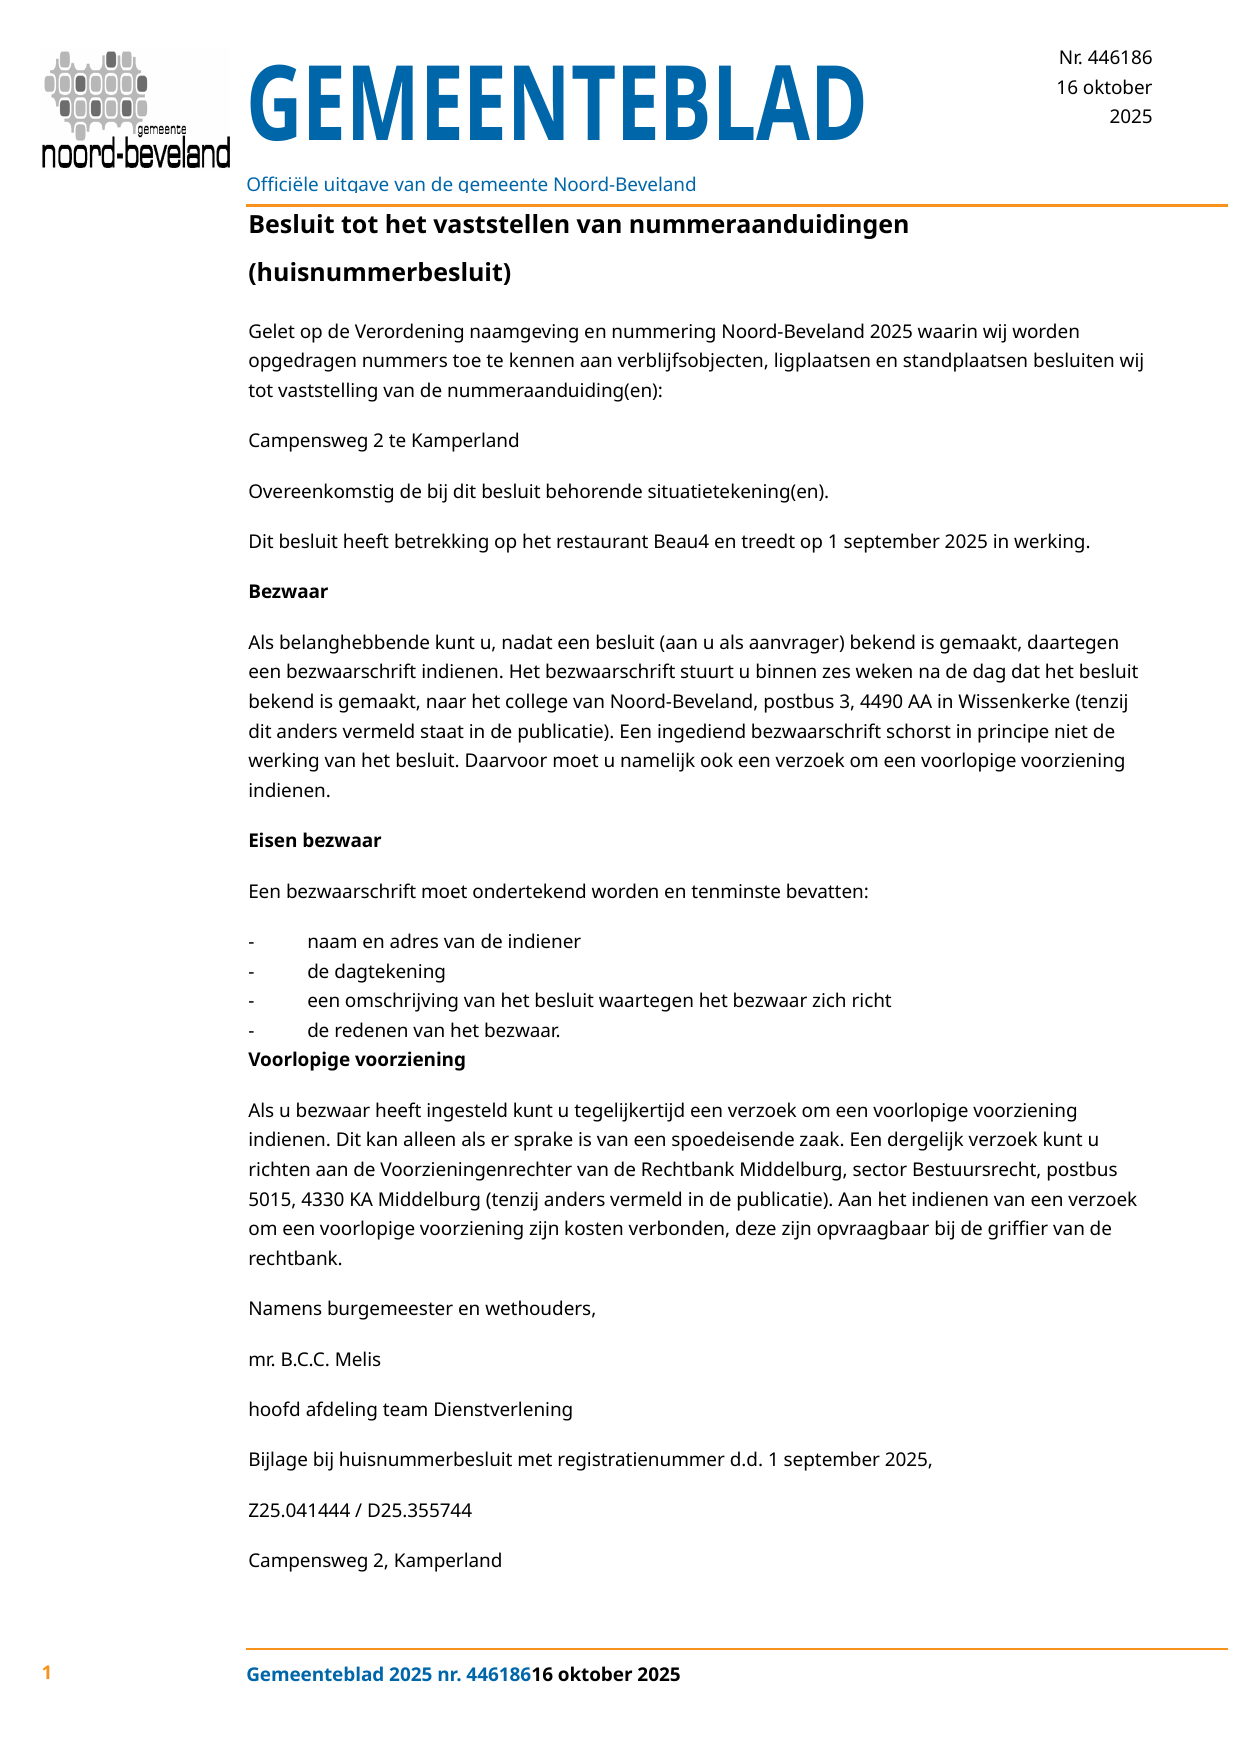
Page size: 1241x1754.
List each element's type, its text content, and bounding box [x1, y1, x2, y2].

text Een bezwaarschrift moet ondertekend worden en tenminste bevatten: [248, 878, 1152, 904]
text Als belanghebbende kunt u, nadat een besluit (aan u als aanvrager) bekend is gemaakt, daartegen een bezwaarschrift indienen. Het bezwaarschrift stuurt u binnen zes weken na de dag dat het besluit bekend is gemaakt, naar het college van Noord-Beveland, postbus 3, 4490 AA in Wissenkerke (tenzij dit anders vermeld staat in de publicatie). Een ingediend bezwaarschrift schorst in principe niet de werking van het besluit. Daarvoor moet u namelijk ook een verzoek om een voorlopige voorziening indienen. [248, 629, 1152, 803]
text Namens burgemeester en wethouders, [248, 1295, 1152, 1321]
list naam en adres van de indiener [248, 928, 1152, 954]
text Voorlopige voorziening [248, 1047, 1152, 1072]
text Besluit tot het vaststellen van nummeraanduidingen (huisnummerbesluit) [248, 207, 1152, 288]
text Gelet op de Verordening naamgeving en nummering Noord-Beveland 2025 waarin wij worden opgedragen nummers toe te kennen aan verblijfsobjecten, ligplaatsen en standplaatsen besluiten wij tot vaststelling van de nummeraanduiding(en): [248, 318, 1152, 403]
text Z25.041444 / D25.355744 [248, 1497, 1152, 1523]
picture [41, 47, 231, 172]
text Eisen bezwaar [248, 827, 1152, 853]
text mr. B.C.C. Melis [248, 1346, 1152, 1372]
text Overeenkomstig de bij dit besluit behorende situatietekening(en). [248, 478, 1152, 504]
text hoofd afdeling team Dienstverlening [248, 1396, 1152, 1422]
list de dagtekening [248, 958, 1152, 984]
text Campensweg 2 te Kamperland [248, 427, 1152, 453]
list de redenen van het bezwaar. [248, 1017, 1152, 1043]
text Als u bezwaar heeft ingesteld kunt u tegelijkertijd een verzoek om een voorlopige voorziening indienen. Dit kan alleen als er sprake is van een spoedeisende zaak. Een dergelijk verzoek kunt u richten aan de Voorzieningenrechter van de Rechtbank Middelburg, sector Bestuursrecht, postbus 5015, 4330 KA Middelburg (tenzij anders vermeld in de publicatie). Aan het indienen van een verzoek om een voorlopige voorziening zijn kosten verbonden, deze zijn opvraagbaar bij de griffier van de rechtbank. [248, 1097, 1152, 1271]
text Dit besluit heeft betrekking op het restaurant Beau4 en treedt op 1 september 2025 in werking. [248, 528, 1152, 554]
list een omschrijving van het besluit waartegen het bezwaar zich richt [248, 987, 1152, 1013]
text Campensweg 2, Kamperland [248, 1547, 1152, 1573]
text Bijlage bij huisnummerbesluit met registratienummer d.d. 1 september 2025, [248, 1447, 1152, 1472]
text Bezwaar [248, 579, 1152, 604]
